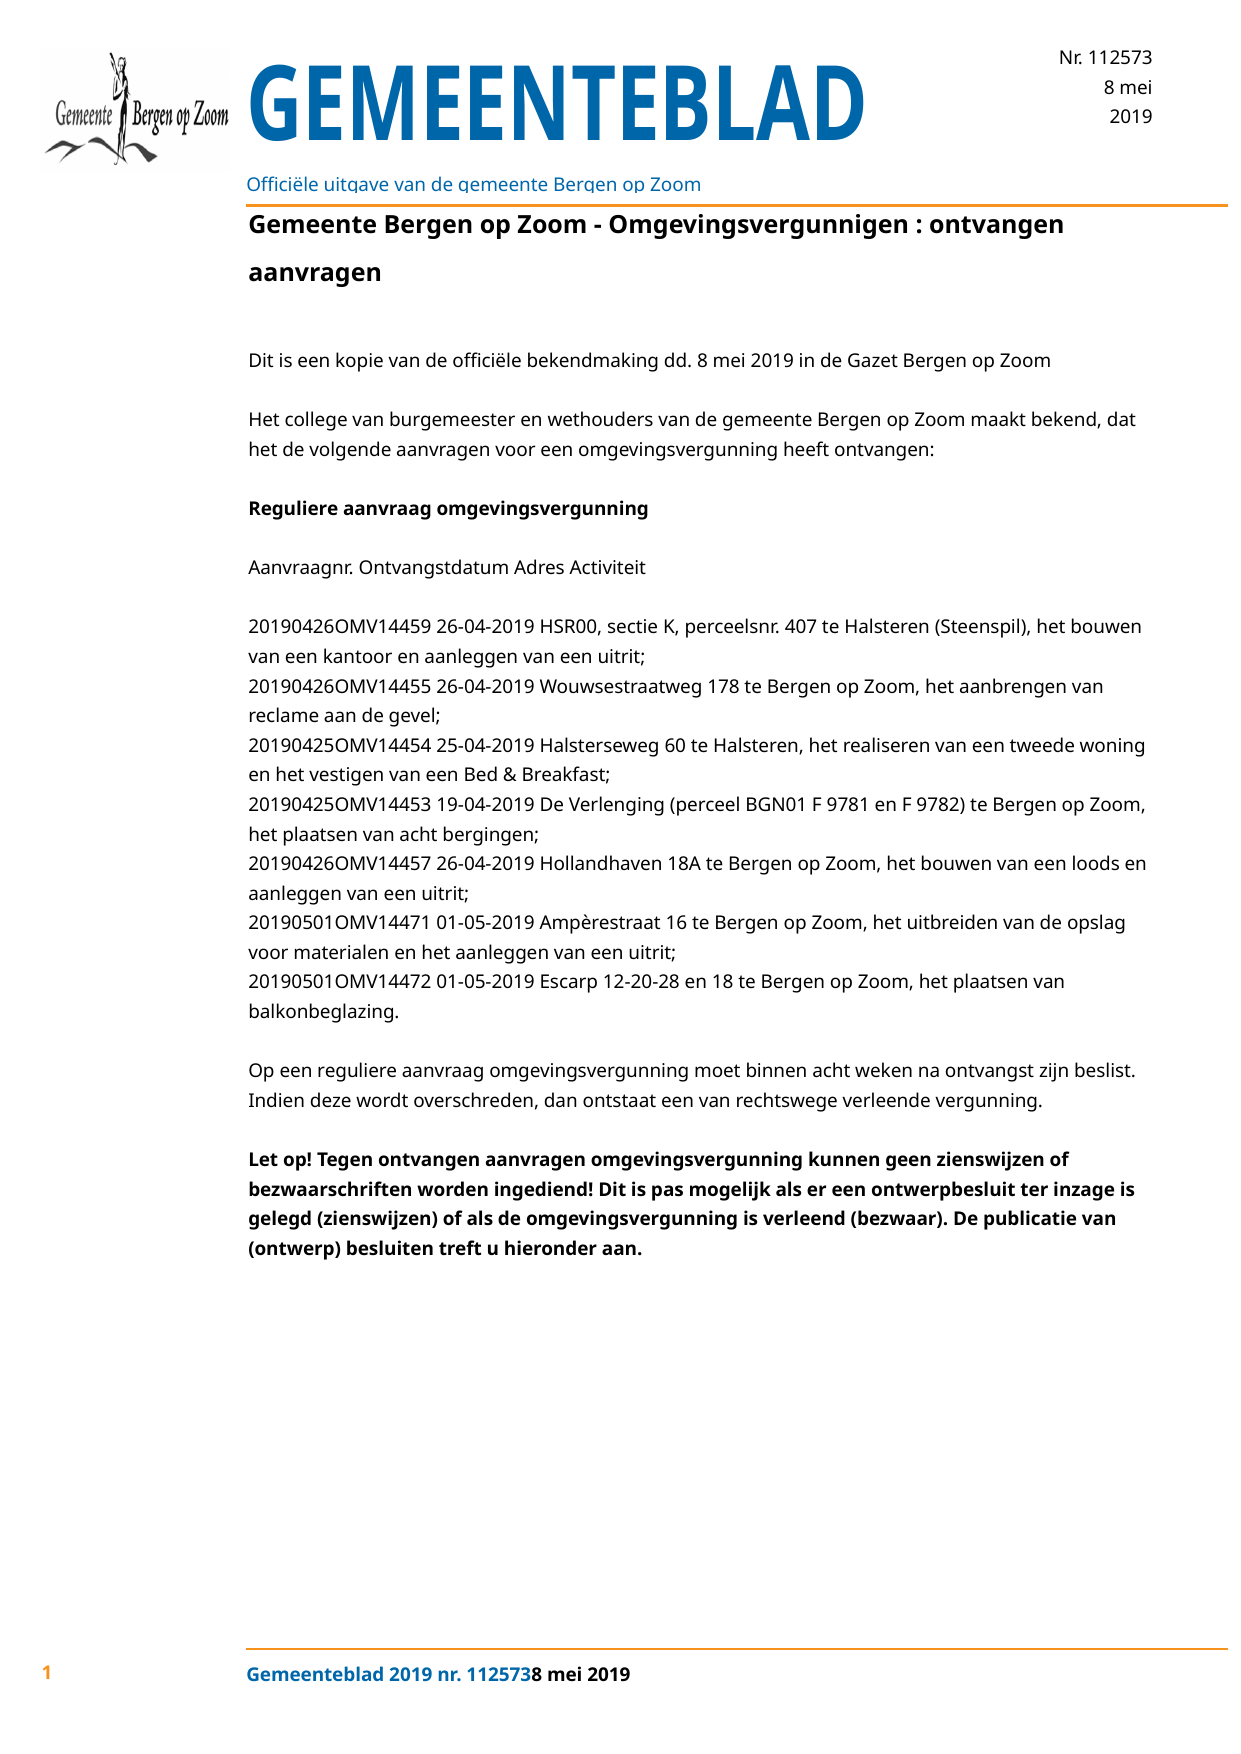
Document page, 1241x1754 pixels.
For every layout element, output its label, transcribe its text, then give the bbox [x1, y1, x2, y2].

text 20190501OMV14472 01-05-2019 Escarp 12-20-28 en 18 te Bergen op Zoom, het plaatsen van balkonbeglazing. [248, 969, 1152, 1024]
text 20190426OMV14455 26-04-2019 Wouwsestraatweg 178 te Bergen op Zoom, het aanbrengen van reclame aan de gevel; [248, 673, 1152, 728]
text Op een reguliere aanvraag omgevingsvergunning moet binnen acht weken na ontvangst zijn beslist. Indien deze wordt overschreden, dan ontstaat een van rechtswege verleende vergunning. [248, 1057, 1152, 1113]
text Het college van burgemeester en wethouders van de gemeente Bergen op Zoom maakt bekend, dat het de volgende aanvragen voor een omgevingsvergunning heeft ontvangen: [248, 407, 1152, 462]
text Reguliere aanvraag omgevingsvergunning [248, 495, 1152, 521]
text 20190426OMV14457 26-04-2019 Hollandhaven 18A te Bergen op Zoom, het bouwen van een loods en aanleggen van een uitrit; [248, 850, 1152, 906]
picture [41, 47, 231, 172]
text Let op! Tegen ontvangen aanvragen omgevingsvergunning kunnen geen zienswijzen of bezwaarschriften worden ingediend! Dit is pas mogelijk als er een ontwerpbesluit ter inzage is gelegd (zienswijzen) of als de omgevingsvergunning is verleend (bezwaar). De publicatie van (ontwerp) besluiten treft u hieronder aan. [248, 1146, 1152, 1261]
text 20190425OMV14453 19-04-2019 De Verlenging (perceel BGN01 F 9781 en F 9782) te Bergen op Zoom, het plaatsen van acht bergingen; [248, 791, 1152, 847]
text Gemeente Bergen op Zoom - Omgevingsvergunnigen : ontvangen aanvragen [248, 207, 1152, 288]
text Dit is een kopie van de officiële bekendmaking dd. 8 mei 2019 in de Gazet Bergen op Zoom [248, 347, 1152, 373]
text 20190501OMV14471 01-05-2019 Ampèrestraat 16 te Bergen op Zoom, het uitbreiden van de opslag voor materialen en het aanleggen van een uitrit; [248, 909, 1152, 965]
text 20190426OMV14459 26-04-2019 HSR00, sectie K, perceelsnr. 407 te Halsteren (Steenspil), het bouwen van een kantoor en aanleggen van een uitrit; [248, 614, 1152, 669]
text Aanvraagnr. Ontvangstdatum Adres Activiteit [248, 554, 1152, 580]
text 20190425OMV14454 25-04-2019 Halsterseweg 60 te Halsteren, het realiseren van een tweede woning en het vestigen van een Bed & Breakfast; [248, 732, 1152, 787]
